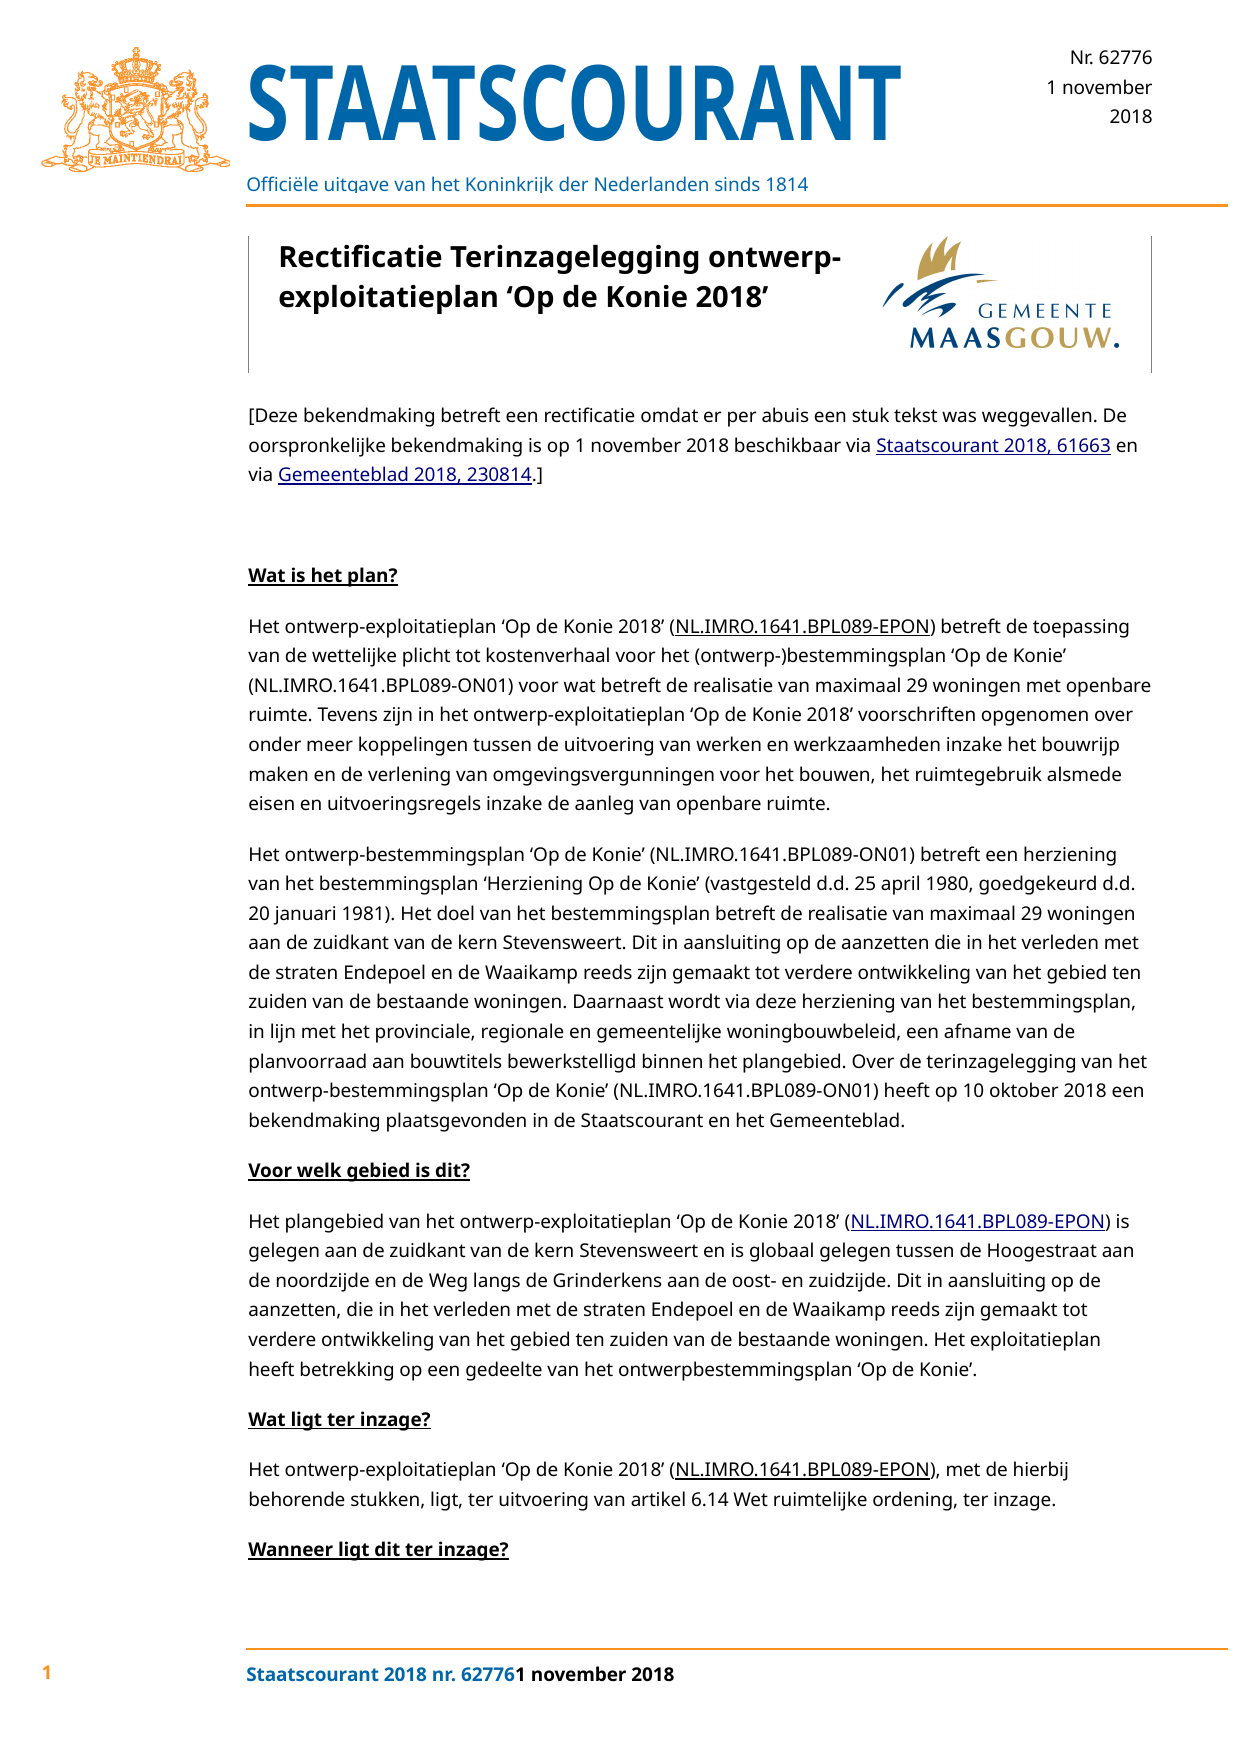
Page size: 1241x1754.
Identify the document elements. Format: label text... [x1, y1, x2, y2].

picture [41, 47, 231, 172]
text Het ontwerp-bestemmingsplan ‘Op de Konie’ (NL.IMRO.1641.BPL089-ON01) betreft een herziening van het bestemmingsplan ‘Herziening Op de Konie’ (vastgesteld d.d. 25 april 1980, goedgekeurd d.d. 20 januari 1981). Het doel van het bestemmingsplan betreft de realisatie van maximaal 29 woningen aan de zuidkant van de kern Stevensweert. Dit in aansluiting op de aanzetten die in het verleden met de straten Endepoel en de Waaikamp reeds zijn gemaakt tot verdere ontwikkeling van het gebied ten zuiden van de bestaande woningen. Daarnaast wordt via deze herziening van het bestemmingsplan, in lijn met het provinciale, regionale en gemeentelijke woningbouwbeleid, een afname van de planvoorraad aan bouwtitels bewerkstelligd binnen het plangebied. Over de terinzagelegging van het ontwerp-bestemmingsplan ‘Op de Konie’ (NL.IMRO.1641.BPL089-ON01) heeft op 10 oktober 2018 een bekendmaking plaatsgevonden in de Staatscourant en het Gemeenteblad. [248, 841, 1152, 1133]
text Wat is het plan? [248, 562, 1152, 588]
table_header Rectificatie Terinzagelegging ontwerp-exploitatieplan ‘Op de Konie 2018’ [249, 236, 850, 373]
text Wat ligt ter inzage? [248, 1406, 1152, 1432]
text Het ontwerp-exploitatieplan ‘Op de Konie 2018’ (NL.IMRO.1641.BPL089-EPON) betreft de toepassing van de wettelijke plicht tot kostenverhaal voor het (ontwerp-)bestemmingsplan ‘Op de Konie’ (NL.IMRO.1641.BPL089-ON01) voor wat betreft de realisatie van maximaal 29 woningen met openbare ruimte. Tevens zijn in het ontwerp-exploitatieplan ‘Op de Konie 2018’ voorschriften opgenomen over onder meer koppelingen tussen de uitvoering van werken en werkzaamheden inzake het bouwrijp maken en de verlening van omgevingsvergunningen voor het bouwen, het ruimtegebruik alsmede eisen en uitvoeringsregels inzake de aanleg van openbare ruimte. [248, 613, 1152, 816]
picture [882, 236, 1119, 348]
text Het ontwerp-exploitatieplan ‘Op de Konie 2018’ (NL.IMRO.1641.BPL089-EPON), met de hierbij behorende stukken, ligt, ter uitvoering van artikel 6.14 Wet ruimtelijke ordening, ter inzage. [248, 1457, 1152, 1512]
text Wanneer ligt dit ter inzage? [248, 1537, 1152, 1562]
table_header [850, 236, 1151, 373]
text Het plangebied van het ontwerp-exploitatieplan ‘Op de Konie 2018’ (NL.IMRO.1641.BPL089-EPON) is gelegen aan de zuidkant van de kern Stevensweert en is globaal gelegen tussen de Hoogestraat aan de noordzijde en de Weg langs de Grinderkens aan de oost- en zuidzijde. Dit in aansluiting op de aanzetten, die in het verleden met de straten Endepoel en de Waaikamp reeds zijn gemaakt tot verdere ontwikkeling van het gebied ten zuiden van de bestaande woningen. Het exploitatieplan heeft betrekking op een gedeelte van het ontwerpbestemmingsplan ‘Op de Konie’. [248, 1208, 1152, 1382]
text Voor welk gebied is dit? [248, 1157, 1152, 1183]
text [Deze bekendmaking betreft een rectificatie omdat er per abuis een stuk tekst was weggevallen. De oorspronkelijke bekendmaking is op 1 november 2018 beschikbaar via Staatscourant 2018, 61663 en via Gemeenteblad 2018, 230814.] [248, 402, 1152, 487]
